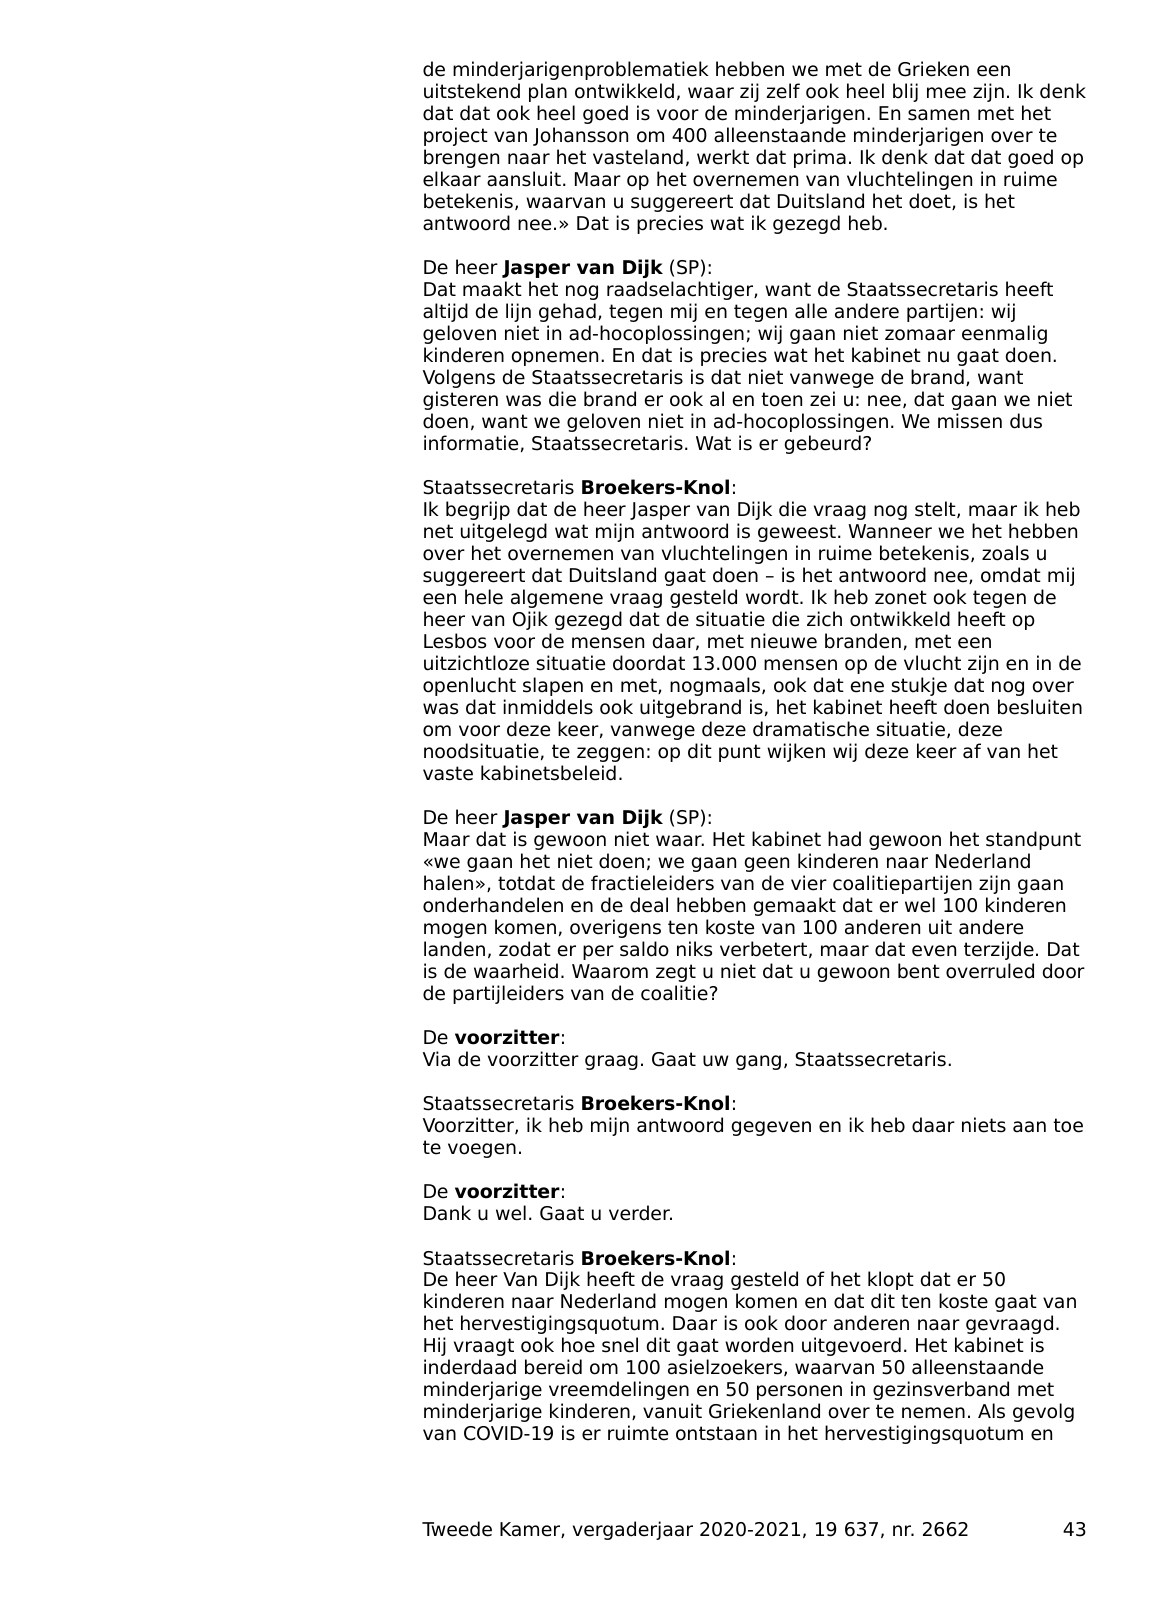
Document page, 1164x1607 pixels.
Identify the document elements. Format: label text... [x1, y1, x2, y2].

text Maar dat is gewoon niet waar. Het kabinet had gewoon het standpunt «we gaan het niet doen; we gaan geen kinderen naar Nederland halen», totdat de fractieleiders van de vier coalitiepartijen zijn gaan onderhandelen en de deal hebben gemaakt dat er wel 100 kinderen mogen komen, overigens ten koste van 100 anderen uit andere landen, zodat er per saldo niks verbetert, maar dat even terzijde. Dat is de waarheid. Waarom zegt u niet dat u gewoon bent overruled door de partijleiders van de coalitie? [422, 829, 1087, 1005]
text Dat maakt het nog raadselachtiger, want de Staatssecretaris heeft altijd de lijn gehad, tegen mij en tegen alle andere partijen: wij geloven niet in ad-hocoplossingen; wij gaan niet zomaar eenmalig kinderen opnemen. En dat is precies wat het kabinet nu gaat doen. Volgens de Staatssecretaris is dat niet vanwege de brand, want gisteren was die brand er ook al en toen zei u: nee, dat gaan we niet doen, want we geloven niet in ad-hocoplossingen. We missen dus informatie, Staatssecretaris. Wat is er gebeurd? [422, 279, 1087, 455]
text De voorzitter: [422, 1181, 1087, 1203]
text Via de voorzitter graag. Gaat uw gang, Staatssecretaris. [422, 1049, 1087, 1071]
text De heer Jasper van Dijk (SP): [422, 257, 1087, 279]
text De heer Van Dijk heeft de vraag gesteld of het klopt dat er 50 kinderen naar Nederland mogen komen en dat dit ten koste gaat van het hervestigingsquotum. Daar is ook door anderen naar gevraagd. Hij vraagt ook hoe snel dit gaat worden uitgevoerd. Het kabinet is inderdaad bereid om 100 asielzoekers, waarvan 50 alleenstaande minderjarige vreemdelingen en 50 personen in gezinsverband met minderjarige kinderen, vanuit Griekenland over te nemen. Als gevolg van COVID-19 is er ruimte ontstaan in het hervestigingsquotum en [422, 1269, 1087, 1445]
text De heer Jasper van Dijk (SP): [422, 807, 1087, 829]
text Dank u wel. Gaat u verder. [422, 1203, 1087, 1225]
text Ik begrijp dat de heer Jasper van Dijk die vraag nog stelt, maar ik heb net uitgelegd wat mijn antwoord is geweest. Wanneer we het hebben over het overnemen van vluchtelingen in ruime betekenis, zoals u suggereert dat Duitsland gaat doen – is het antwoord nee, omdat mij een hele algemene vraag gesteld wordt. Ik heb zonet ook tegen de heer van Ojik gezegd dat de situatie die zich ontwikkeld heeft op Lesbos voor de mensen daar, met nieuwe branden, met een uitzichtloze situatie doordat 13.000 mensen op de vlucht zijn en in de openlucht slapen en met, nogmaals, ook dat ene stukje dat nog over was dat inmiddels ook uitgebrand is, het kabinet heeft doen besluiten om voor deze keer, vanwege deze dramatische situatie, deze noodsituatie, te zeggen: op dit punt wijken wij deze keer af van het vaste kabinetsbeleid. [422, 499, 1087, 785]
text de minderjarigenproblematiek hebben we met de Grieken een uitstekend plan ontwikkeld, waar zij zelf ook heel blij mee zijn. Ik denk dat dat ook heel goed is voor de minderjarigen. En samen met het project van Johansson om 400 alleenstaande minderjarigen over te brengen naar het vasteland, werkt dat prima. Ik denk dat dat goed op elkaar aansluit. Maar op het overnemen van vluchtelingen in ruime betekenis, waarvan u suggereert dat Duitsland het doet, is het antwoord nee.» Dat is precies wat ik gezegd heb. [422, 59, 1087, 235]
text Staatssecretaris Broekers-Knol: [422, 1247, 1087, 1269]
text Staatssecretaris Broekers-Knol: [422, 1093, 1087, 1115]
text De voorzitter: [422, 1027, 1087, 1049]
text Staatssecretaris Broekers-Knol: [422, 477, 1087, 499]
text Voorzitter, ik heb mijn antwoord gegeven en ik heb daar niets aan toe te voegen. [422, 1115, 1087, 1159]
